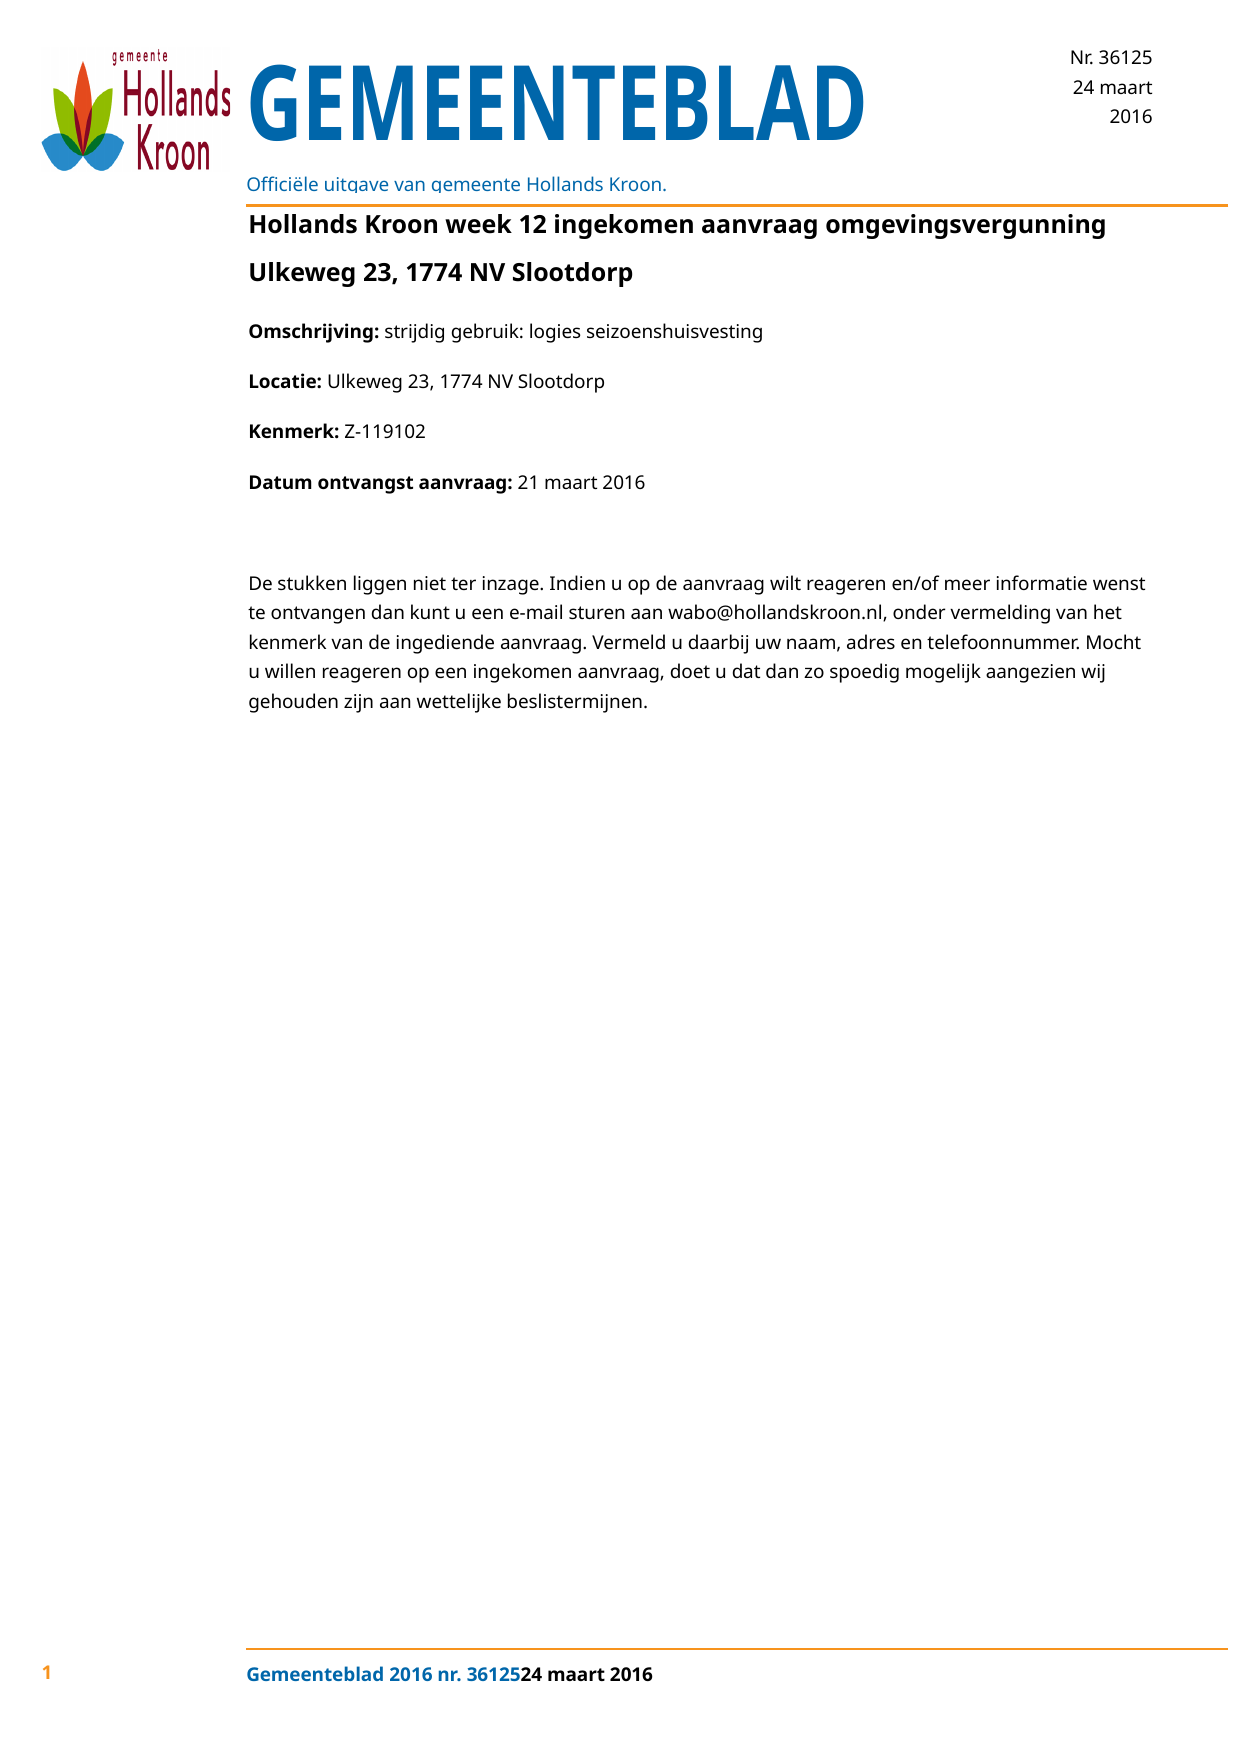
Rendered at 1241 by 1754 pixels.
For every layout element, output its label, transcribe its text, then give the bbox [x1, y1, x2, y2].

picture [41, 47, 231, 172]
text Hollands Kroon week 12 ingekomen aanvraag omgevingsvergunning Ulkeweg 23, 1774 NV Slootdorp [248, 207, 1152, 288]
text Locatie: Ulkeweg 23, 1774 NV Slootdorp [248, 368, 1152, 394]
text De stukken liggen niet ter inzage. Indien u op de aanvraag wilt reageren en/of meer informatie wenst te ontvangen dan kunt u een e-mail sturen aan wabo@hollandskroon.nl, onder vermelding van het kenmerk van de ingediende aanvraag. Vermeld u daarbij uw naam, adres en telefoonnummer. Mocht u willen reageren op een ingekomen aanvraag, doet u dat dan zo spoedig mogelijk aangezien wij gehouden zijn aan wettelijke beslistermijnen. [248, 570, 1152, 714]
text Kenmerk: Z-119102 [248, 419, 1152, 444]
text Omschrijving: strijdig gebruik: logies seizoenshuisvesting [248, 318, 1152, 344]
text Datum ontvangst aanvraag: 21 maart 2016 [248, 469, 1152, 495]
